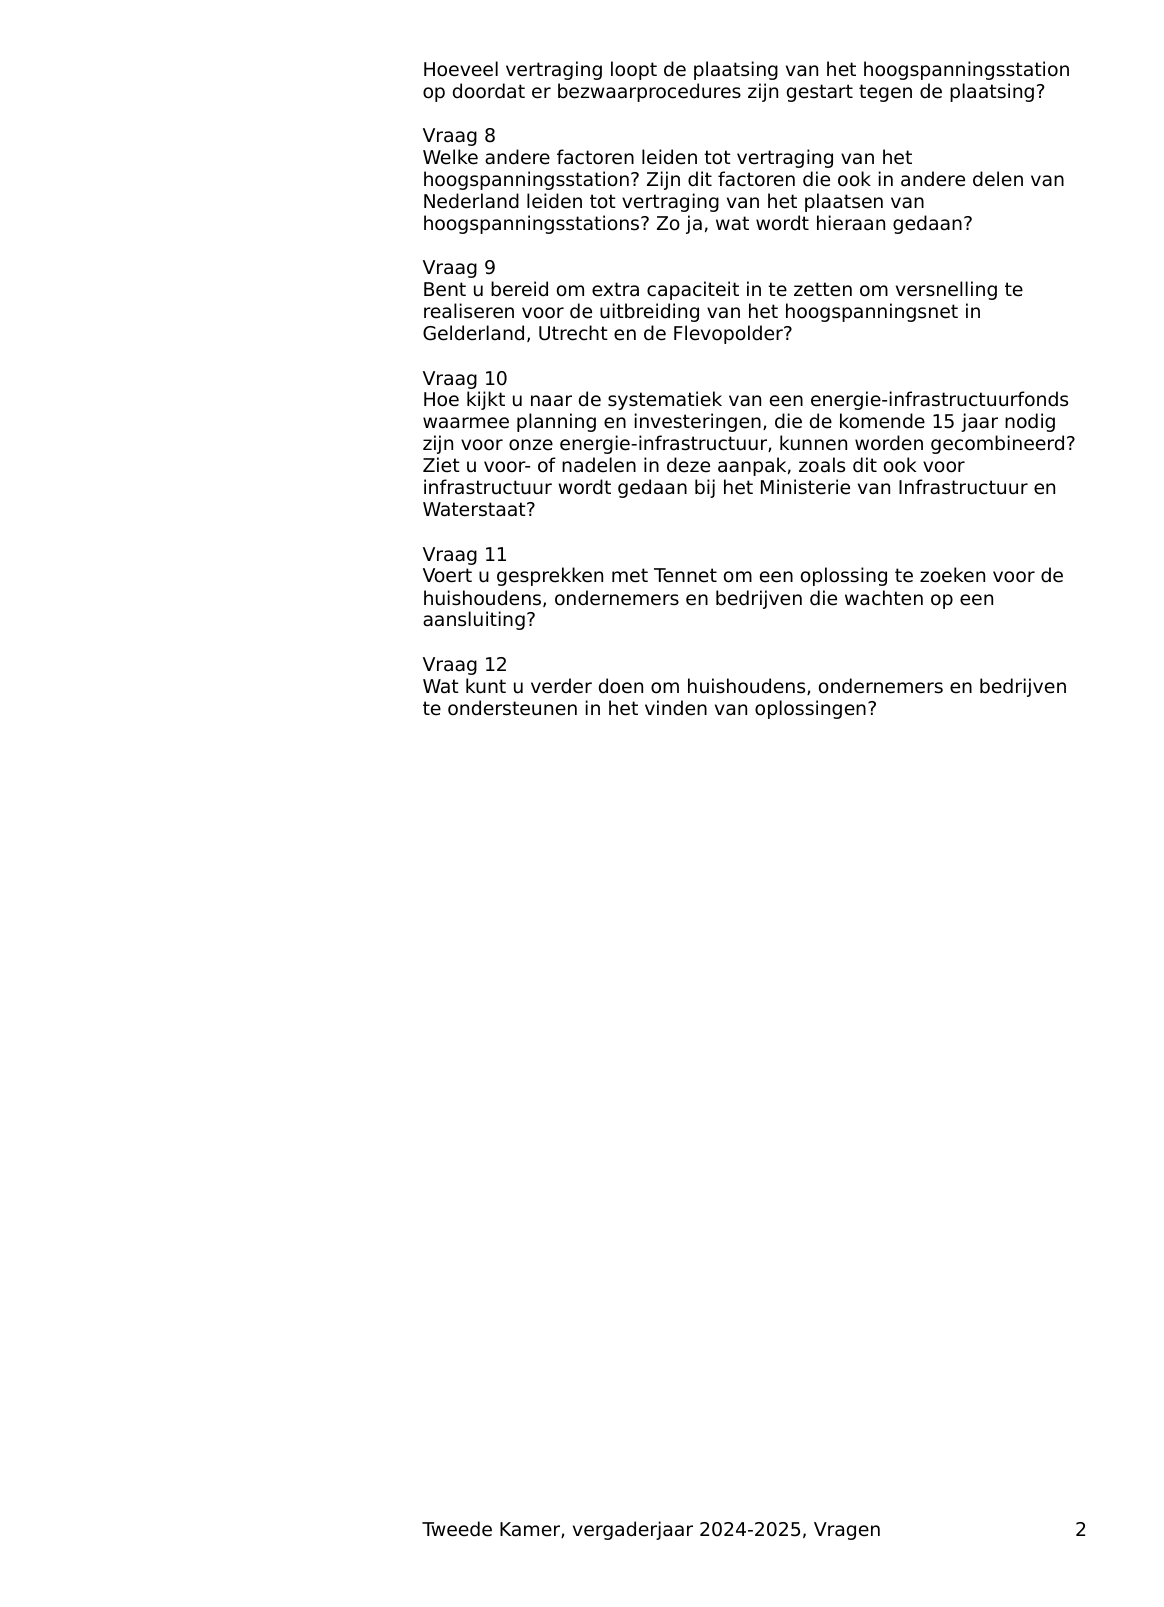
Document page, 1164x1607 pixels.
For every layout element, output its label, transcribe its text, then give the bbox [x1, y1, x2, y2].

text Vraag 8 [422, 125, 1087, 147]
text Vraag 10 [422, 367, 1087, 389]
text Wat kunt u verder doen om huishoudens, ondernemers en bedrijven te ondersteunen in het vinden van oplossingen? [422, 676, 1087, 719]
text Vraag 9 [422, 257, 1087, 279]
text Welke andere factoren leiden tot vertraging van het hoogspanningsstation? Zijn dit factoren die ook in andere delen van Nederland leiden tot vertraging van het plaatsen van hoogspanningsstations? Zo ja, wat wordt hieraan gedaan? [422, 147, 1087, 235]
text Vraag 11 [422, 543, 1087, 565]
text Hoe kijkt u naar de systematiek van een energie-infrastructuurfonds waarmee planning en investeringen, die de komende 15 jaar nodig zijn voor onze energie-infrastructuur, kunnen worden gecombineerd? Ziet u voor- of nadelen in deze aanpak, zoals dit ook voor infrastructuur wordt gedaan bij het Ministerie van Infrastructuur en Waterstaat? [422, 389, 1087, 521]
text Bent u bereid om extra capaciteit in te zetten om versnelling te realiseren voor de uitbreiding van het hoogspanningsnet in Gelderland, Utrecht en de Flevopolder? [422, 279, 1087, 345]
text Voert u gesprekken met Tennet om een oplossing te zoeken voor de huishoudens, ondernemers en bedrijven die wachten op een aansluiting? [422, 565, 1087, 631]
text Vraag 12 [422, 653, 1087, 676]
text Hoeveel vertraging loopt de plaatsing van het hoogspanningsstation op doordat er bezwaarprocedures zijn gestart tegen de plaatsing? [422, 59, 1087, 103]
